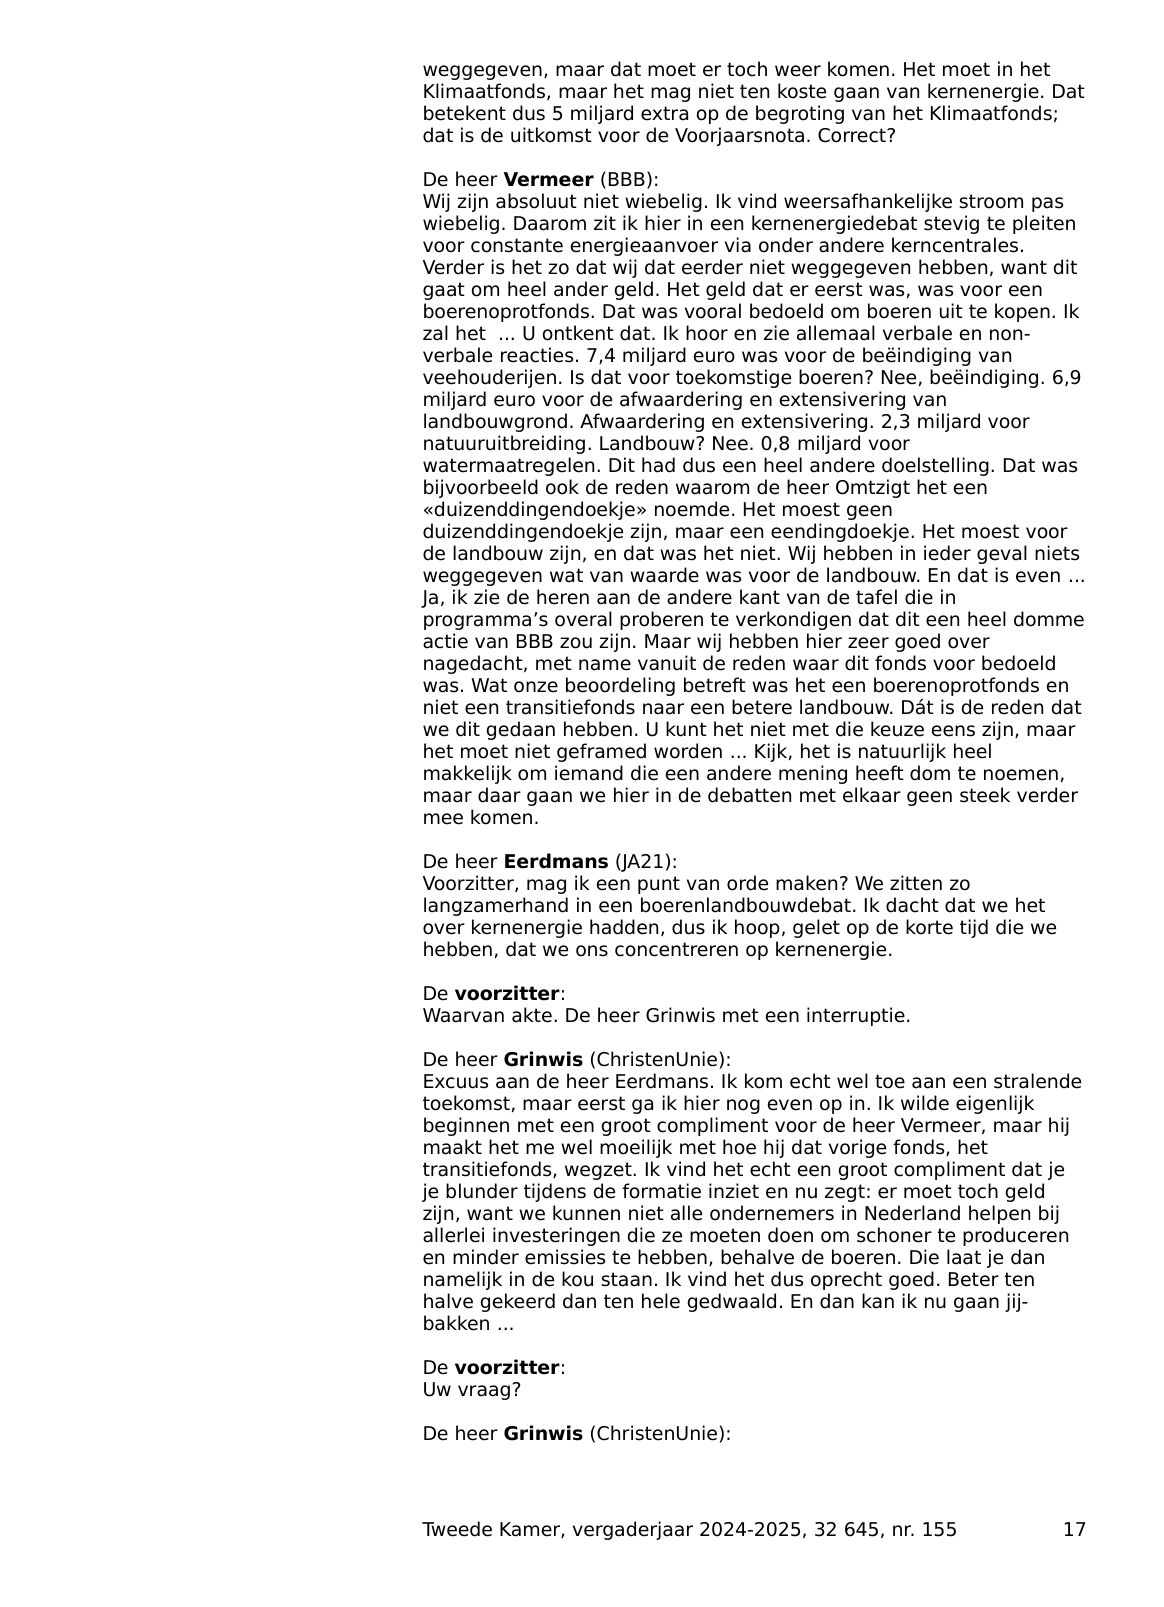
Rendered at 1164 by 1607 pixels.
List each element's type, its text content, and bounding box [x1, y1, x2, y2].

text Waarvan akte. De heer Grinwis met een interruptie. [422, 1005, 1087, 1027]
text Voorzitter, mag ik een punt van orde maken? We zitten zo langzamerhand in een boerenlandbouwdebat. Ik dacht dat we het over kernenergie hadden, dus ik hoop, gelet op de korte tijd die we hebben, dat we ons concentreren op kernenergie. [422, 873, 1087, 961]
text Uw vraag? [422, 1379, 1087, 1401]
text De heer Grinwis (ChristenUnie): [422, 1423, 1087, 1445]
text Excuus aan de heer Eerdmans. Ik kom echt wel toe aan een stralende toekomst, maar eerst ga ik hier nog even op in. Ik wilde eigenlijk beginnen met een groot compliment voor de heer Vermeer, maar hij maakt het me wel moeilijk met hoe hij dat vorige fonds, het transitiefonds, wegzet. Ik vind het echt een groot compliment dat je je blunder tijdens de formatie inziet en nu zegt: er moet toch geld zijn, want we kunnen niet alle ondernemers in Nederland helpen bij allerlei investeringen die ze moeten doen om schoner te produceren en minder emissies te hebben, behalve de boeren. Die laat je dan namelijk in de kou staan. Ik vind het dus oprecht goed. Beter ten halve gekeerd dan ten hele gedwaald. En dan kan ik nu gaan jij-bakken ... [422, 1071, 1087, 1335]
text De voorzitter: [422, 983, 1087, 1005]
text Wij zijn absoluut niet wiebelig. Ik vind weersafhankelijke stroom pas wiebelig. Daarom zit ik hier in een kernenergiedebat stevig te pleiten voor constante energieaanvoer via onder andere kerncentrales. Verder is het zo dat wij dat eerder niet weggegeven hebben, want dit gaat om heel ander geld. Het geld dat er eerst was, was voor een boerenoprotfonds. Dat was vooral bedoeld om boeren uit te kopen. Ik zal het ... U ontkent dat. Ik hoor en zie allemaal verbale en non-verbale reacties. 7,4 miljard euro was voor de beëindiging van veehouderijen. Is dat voor toekomstige boeren? Nee, beëindiging. 6,9 miljard euro voor de afwaardering en extensivering van landbouwgrond. Afwaardering en extensivering. 2,3 miljard voor natuuruitbreiding. Landbouw? Nee. 0,8 miljard voor watermaatregelen. Dit had dus een heel andere doelstelling. Dat was bijvoorbeeld ook de reden waarom de heer Omtzigt het een «duizenddingendoekje» noemde. Het moest geen duizenddingendoekje zijn, maar een eendingdoekje. Het moest voor de landbouw zijn, en dat was het niet. Wij hebben in ieder geval niets weggegeven wat van waarde was voor de landbouw. En dat is even ... Ja, ik zie de heren aan de andere kant van de tafel die in programma’s overal proberen te verkondigen dat dit een heel domme actie van BBB zou zijn. Maar wij hebben hier zeer goed over nagedacht, met name vanuit de reden waar dit fonds voor bedoeld was. Wat onze beoordeling betreft was het een boerenoprotfonds en niet een transitiefonds naar een betere landbouw. Dát is de reden dat we dit gedaan hebben. U kunt het niet met die keuze eens zijn, maar het moet niet geframed worden ... Kijk, het is natuurlijk heel makkelijk om iemand die een andere mening heeft dom te noemen, maar daar gaan we hier in de debatten met elkaar geen steek verder mee komen. [422, 191, 1087, 828]
text De heer Grinwis (ChristenUnie): [422, 1049, 1087, 1071]
text weggegeven, maar dat moet er toch weer komen. Het moet in het Klimaatfonds, maar het mag niet ten koste gaan van kernenergie. Dat betekent dus 5 miljard extra op de begroting van het Klimaatfonds; dat is de uitkomst voor de Voorjaarsnota. Correct? [422, 59, 1087, 147]
text De heer Vermeer (BBB): [422, 169, 1087, 191]
text De voorzitter: [422, 1357, 1087, 1379]
text De heer Eerdmans (JA21): [422, 851, 1087, 873]
